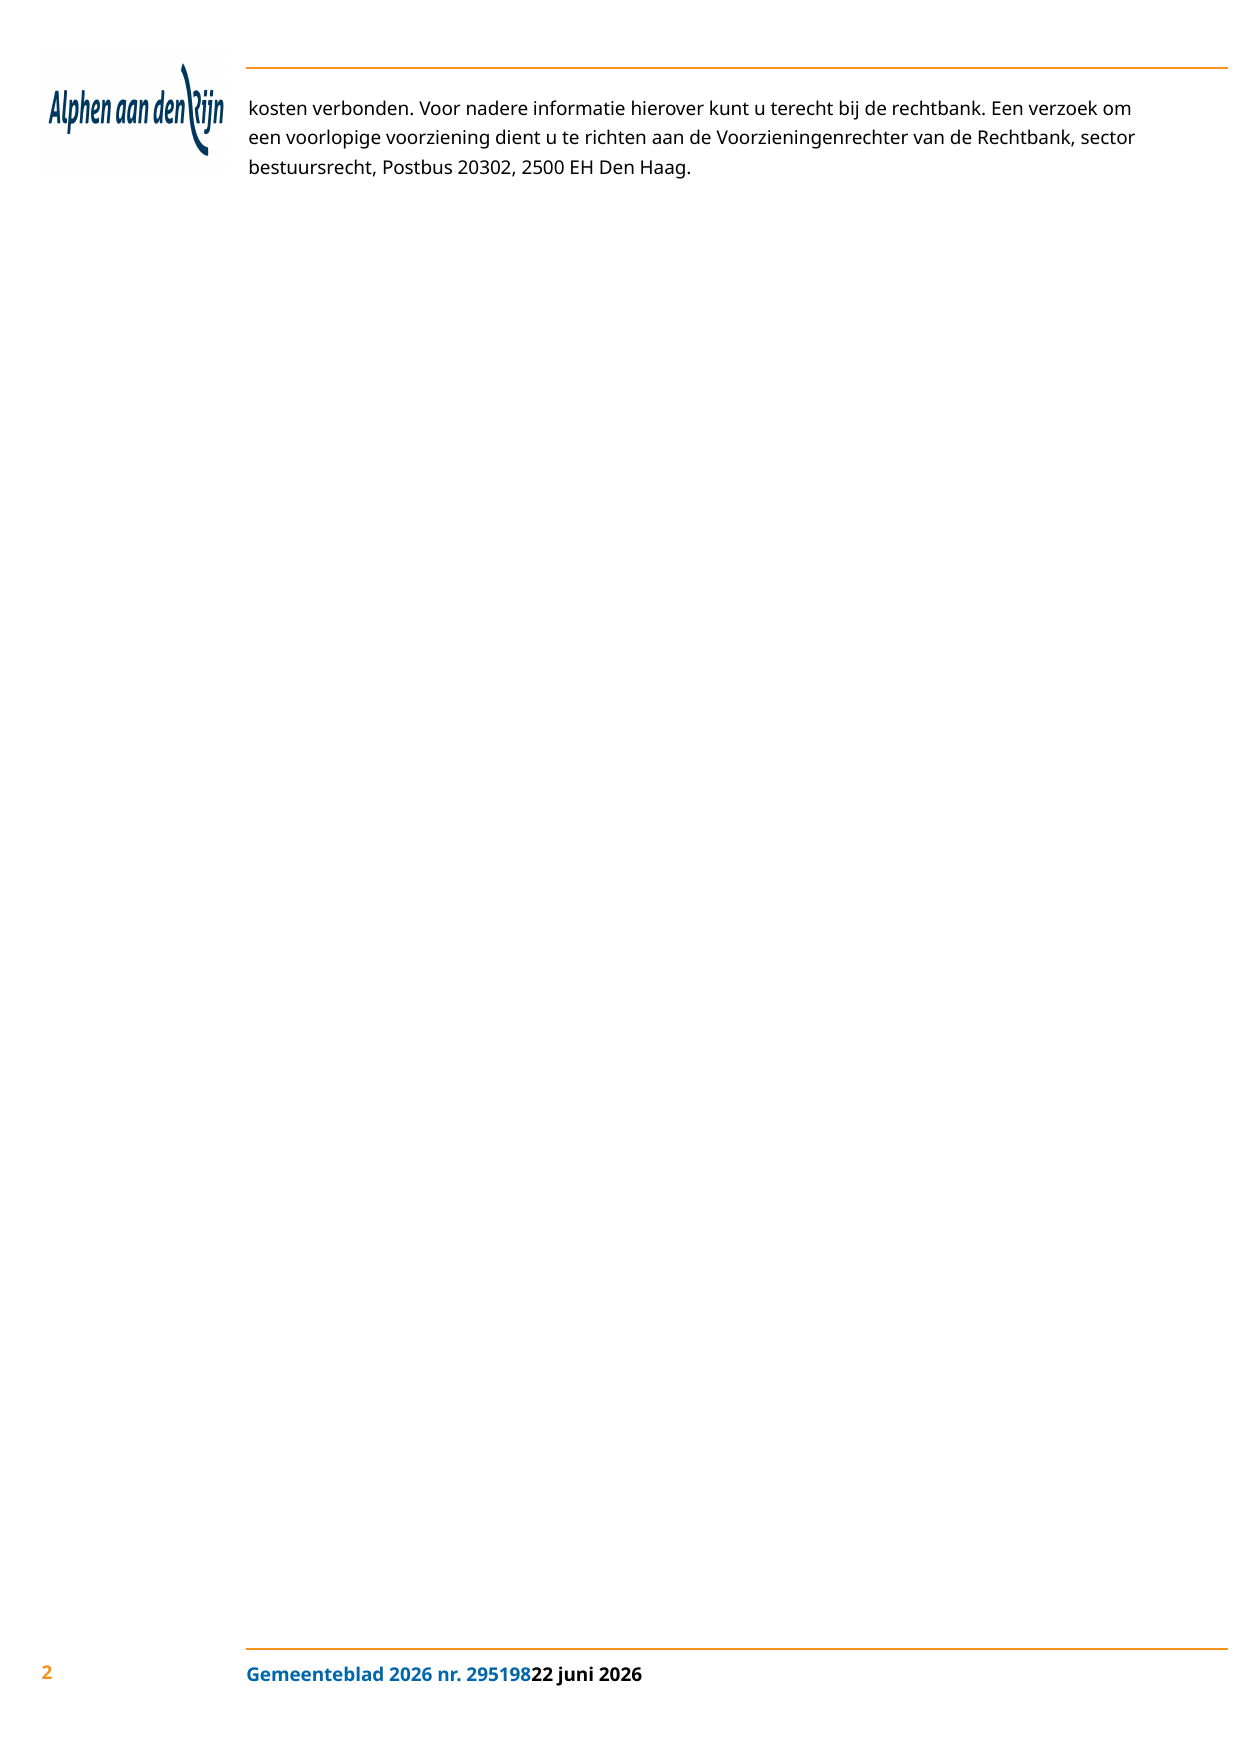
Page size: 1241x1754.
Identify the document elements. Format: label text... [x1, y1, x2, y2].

picture [41, 47, 231, 172]
text kosten verbonden. Voor nadere informatie hierover kunt u terecht bij de rechtbank. Een verzoek om een voorlopige voorziening dient u te richten aan de Voorzieningenrechter van de Rechtbank, sector bestuursrecht, Postbus 20302, 2500 EH Den Haag. [248, 95, 1152, 180]
